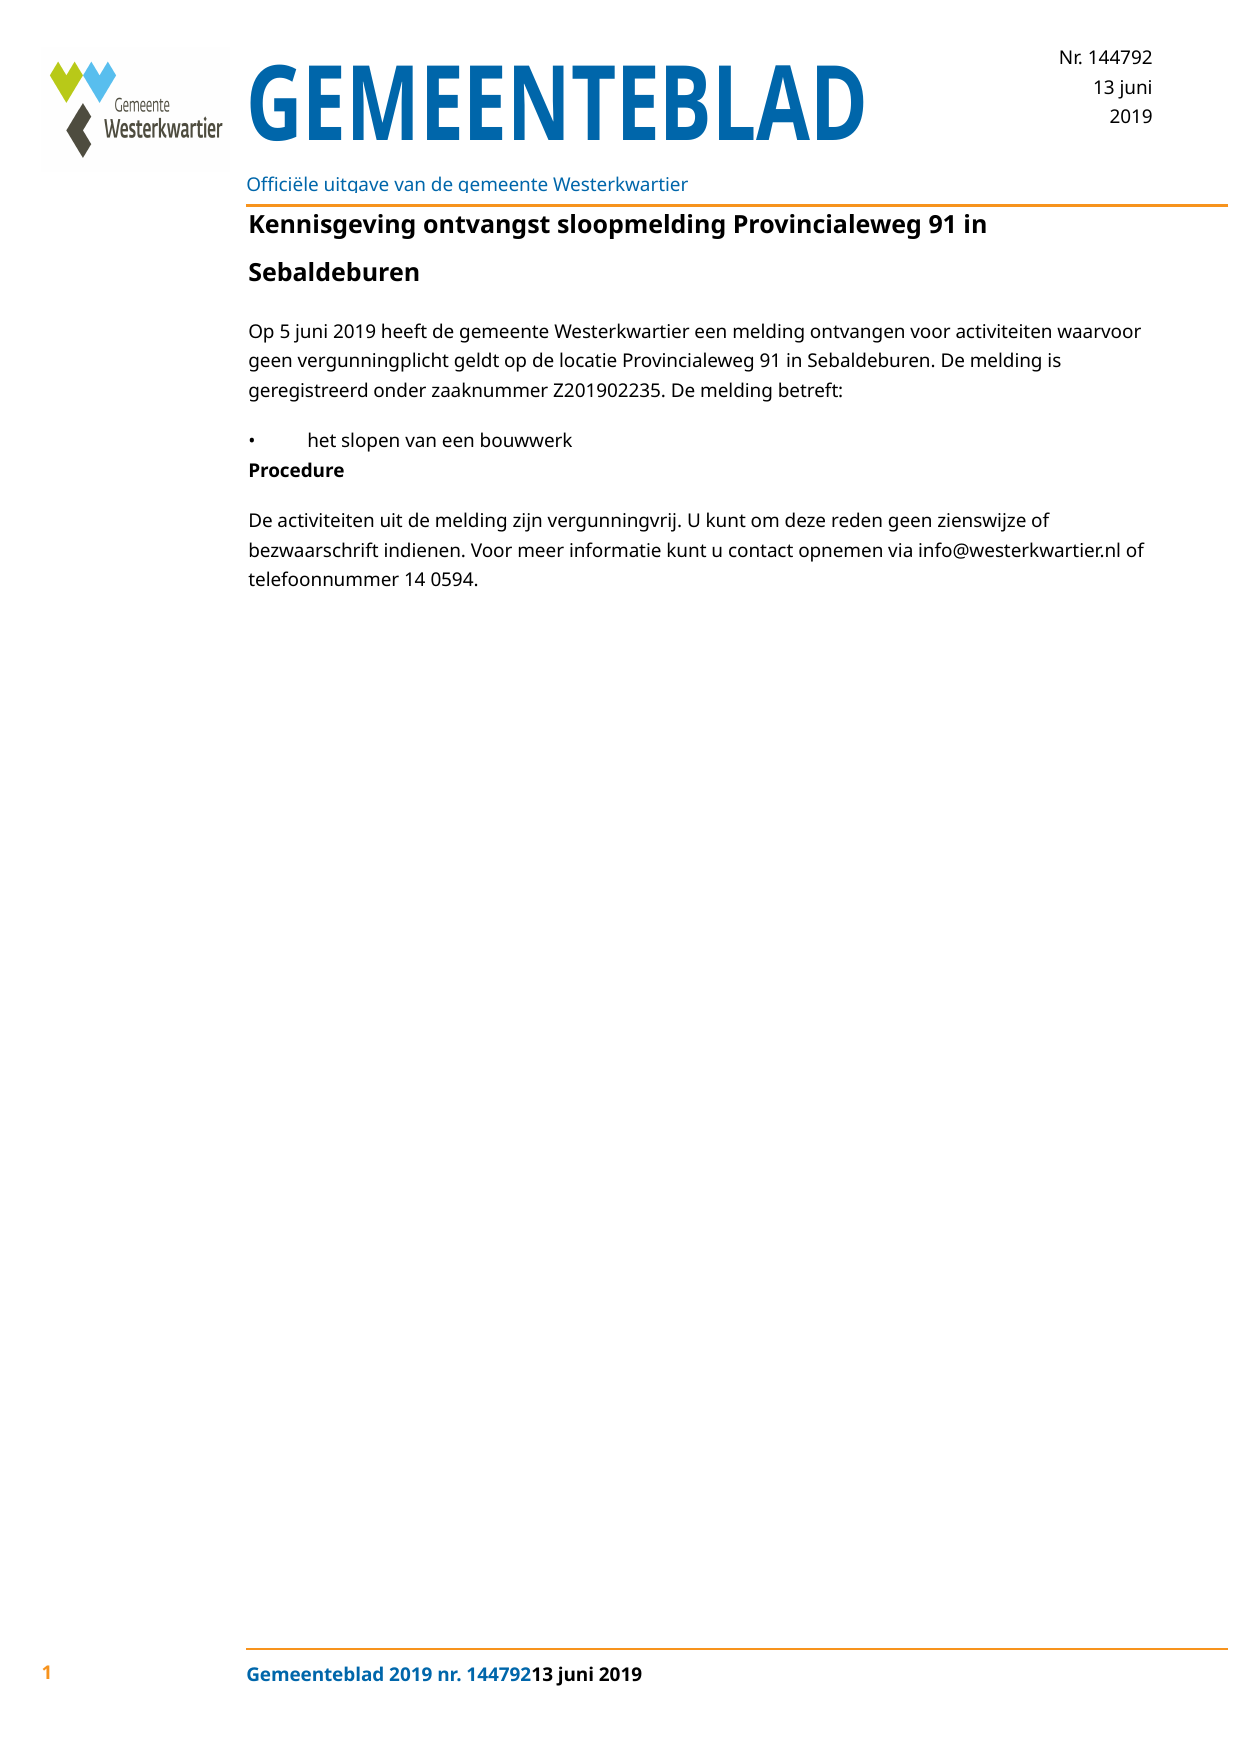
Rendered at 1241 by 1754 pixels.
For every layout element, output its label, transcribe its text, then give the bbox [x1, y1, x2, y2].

text Kennisgeving ontvangst sloopmelding Provincialeweg 91 in Sebaldeburen [248, 207, 1152, 288]
text Op 5 juni 2019 heeft de gemeente Westerkwartier een melding ontvangen voor activiteiten waarvoor geen vergunningplicht geldt op de locatie Provincialeweg 91 in Sebaldeburen. De melding is geregistreerd onder zaaknummer Z201902235. De melding betreft: [248, 318, 1152, 403]
list het slopen van een bouwwerk [248, 427, 1152, 453]
text Procedure [248, 457, 1152, 483]
picture [41, 47, 231, 172]
text De activiteiten uit de melding zijn vergunningvrij. U kunt om deze reden geen zienswijze of bezwaarschrift indienen. Voor meer informatie kunt u contact opnemen via info@westerkwartier.nl of telefoonnummer 14 0594. [248, 507, 1152, 592]
